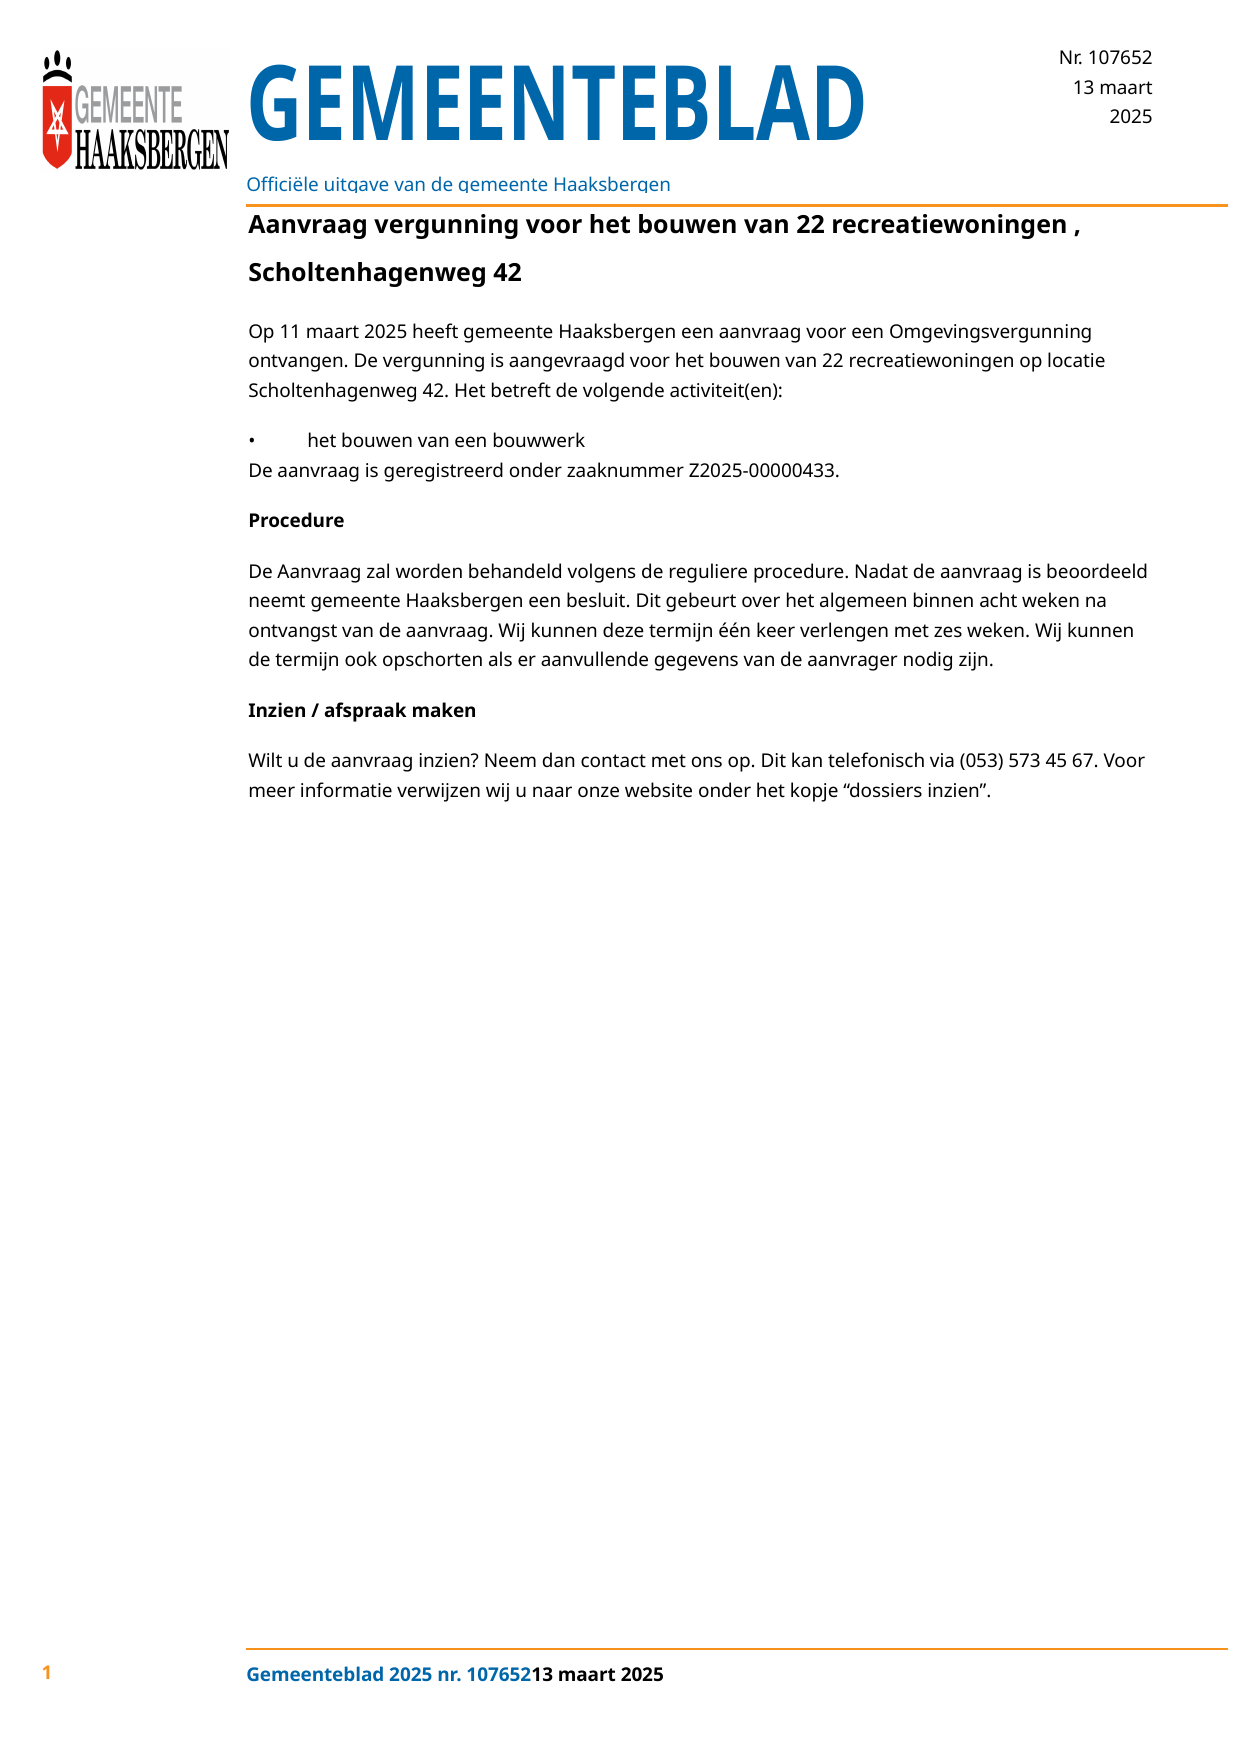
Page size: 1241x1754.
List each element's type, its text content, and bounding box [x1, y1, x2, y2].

text Procedure [248, 507, 1152, 533]
text Inzien / afspraak maken [248, 697, 1152, 723]
text De Aanvraag zal worden behandeld volgens de reguliere procedure. Nadat de aanvraag is beoordeeld neemt gemeente Haaksbergen een besluit. Dit gebeurt over het algemeen binnen acht weken na ontvangst van de aanvraag. Wij kunnen deze termijn één keer verlengen met zes weken. Wij kunnen de termijn ook opschorten als er aanvullende gegevens van de aanvrager nodig zijn. [248, 558, 1152, 672]
text Wilt u de aanvraag inzien? Neem dan contact met ons op. Dit kan telefonisch via (053) 573 45 67. Voor meer informatie verwijzen wij u naar onze website onder het kopje “dossiers inzien”. [248, 747, 1152, 803]
text De aanvraag is geregistreerd onder zaaknummer Z2025-00000433. [248, 457, 1152, 483]
list het bouwen van een bouwwerk [248, 427, 1152, 453]
picture [41, 47, 231, 172]
text Op 11 maart 2025 heeft gemeente Haaksbergen een aanvraag voor een Omgevingsvergunning ontvangen. De vergunning is aangevraagd voor het bouwen van 22 recreatiewoningen op locatie Scholtenhagenweg 42. Het betreft de volgende activiteit(en): [248, 318, 1152, 403]
text Aanvraag vergunning voor het bouwen van 22 recreatiewoningen , Scholtenhagenweg 42 [248, 207, 1152, 288]
